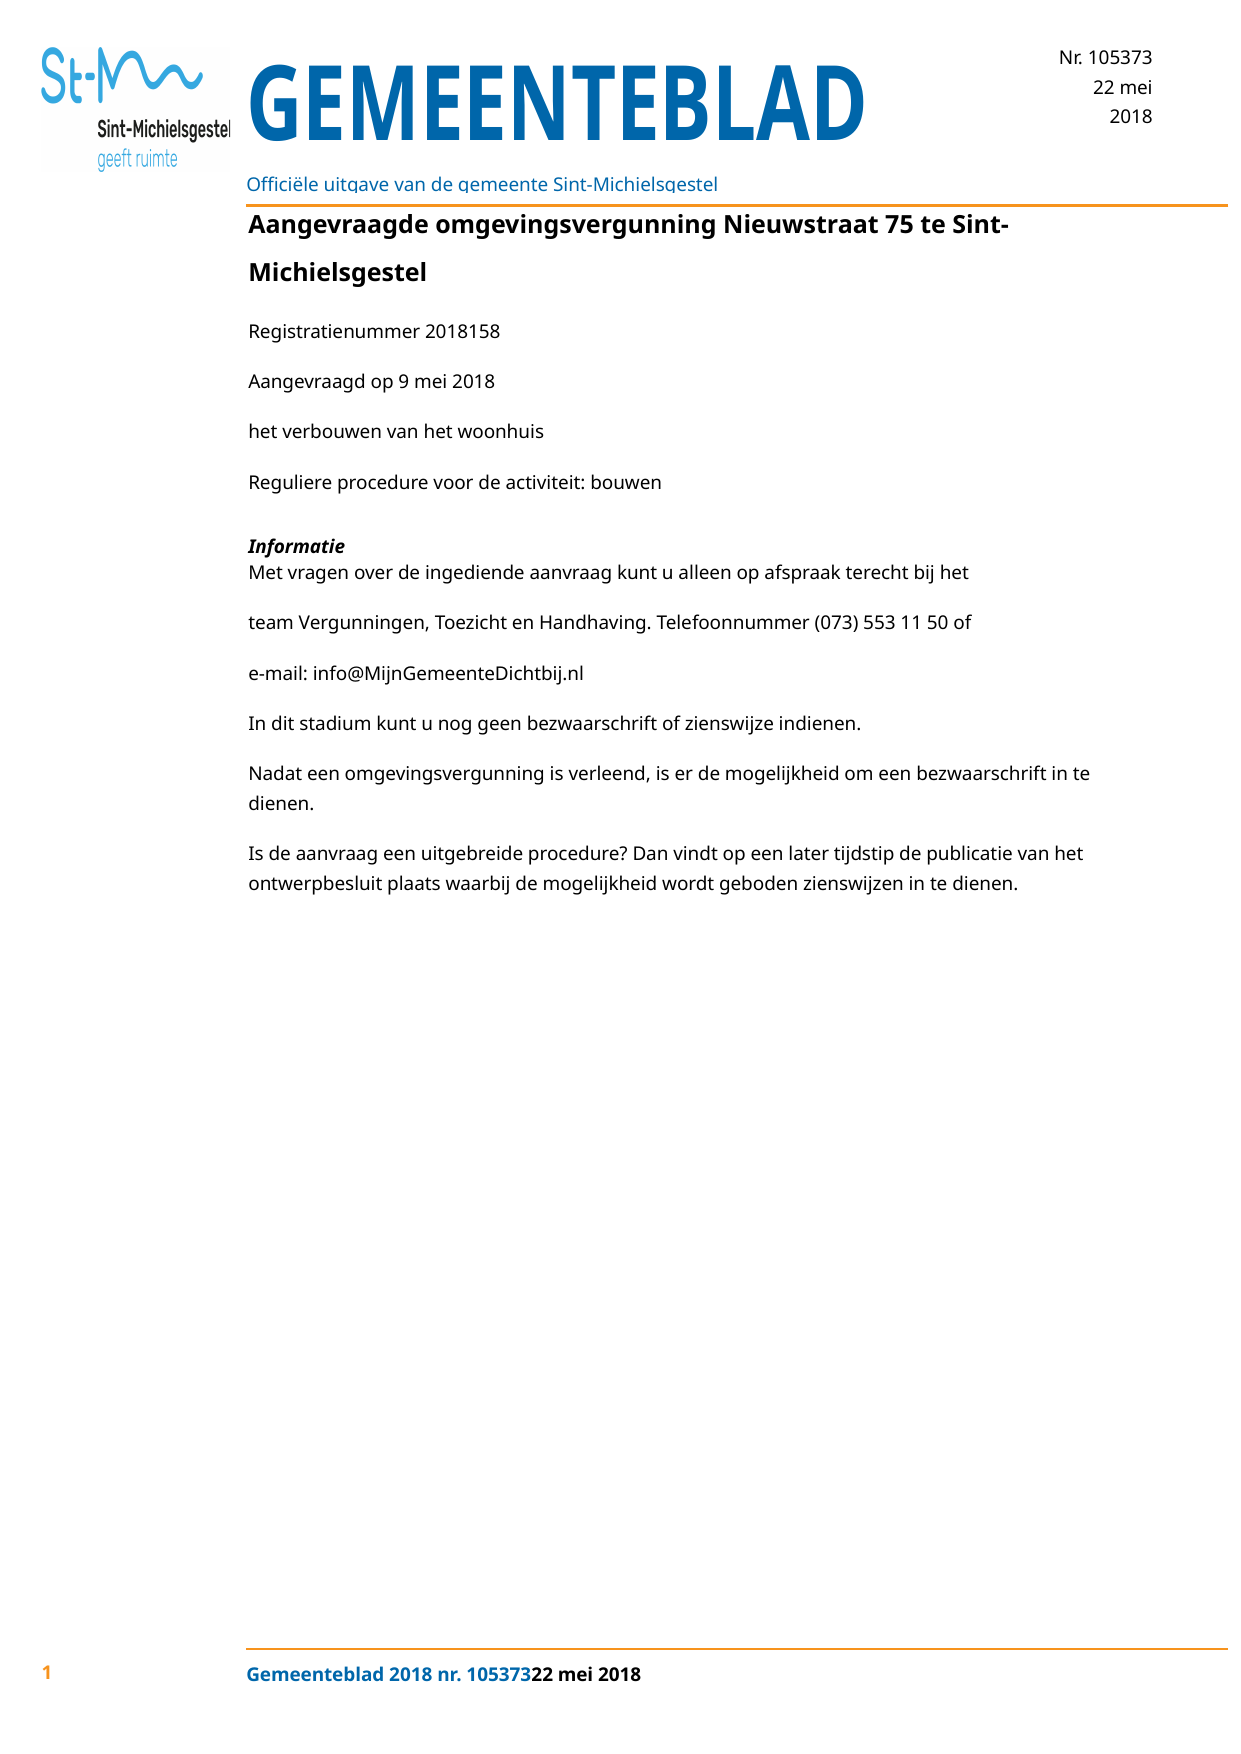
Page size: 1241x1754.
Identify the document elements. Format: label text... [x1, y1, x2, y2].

text Registratienummer 2018158 [248, 318, 1152, 344]
text Nadat een omgevingsvergunning is verleend, is er de mogelijkheid om een bezwaarschrift in te dienen. [248, 761, 1152, 816]
text Aangevraagd op 9 mei 2018 [248, 368, 1152, 394]
text e-mail: info@MijnGemeenteDichtbij.nl [248, 660, 1152, 685]
text Informatie [248, 533, 1152, 559]
text team Vergunningen, Toezicht en Handhaving. Telefoonnummer (073) 553 11 50 of [248, 609, 1152, 635]
text Met vragen over de ingediende aanvraag kunt u alleen op afspraak terecht bij het [248, 559, 1152, 584]
text Aangevraagde omgevingsvergunning Nieuwstraat 75 te Sint-Michielsgestel [248, 207, 1152, 288]
text Is de aanvraag een uitgebreide procedure? Dan vindt op een later tijdstip de publicatie van het ontwerpbesluit plaats waarbij de mogelijkheid wordt geboden zienswijzen in te dienen. [248, 841, 1152, 896]
picture [41, 47, 231, 172]
text het verbouwen van het woonhuis [248, 419, 1152, 444]
text Reguliere procedure voor de activiteit: bouwen [248, 469, 1152, 495]
text In dit stadium kunt u nog geen bezwaarschrift of zienswijze indienen. [248, 710, 1152, 736]
